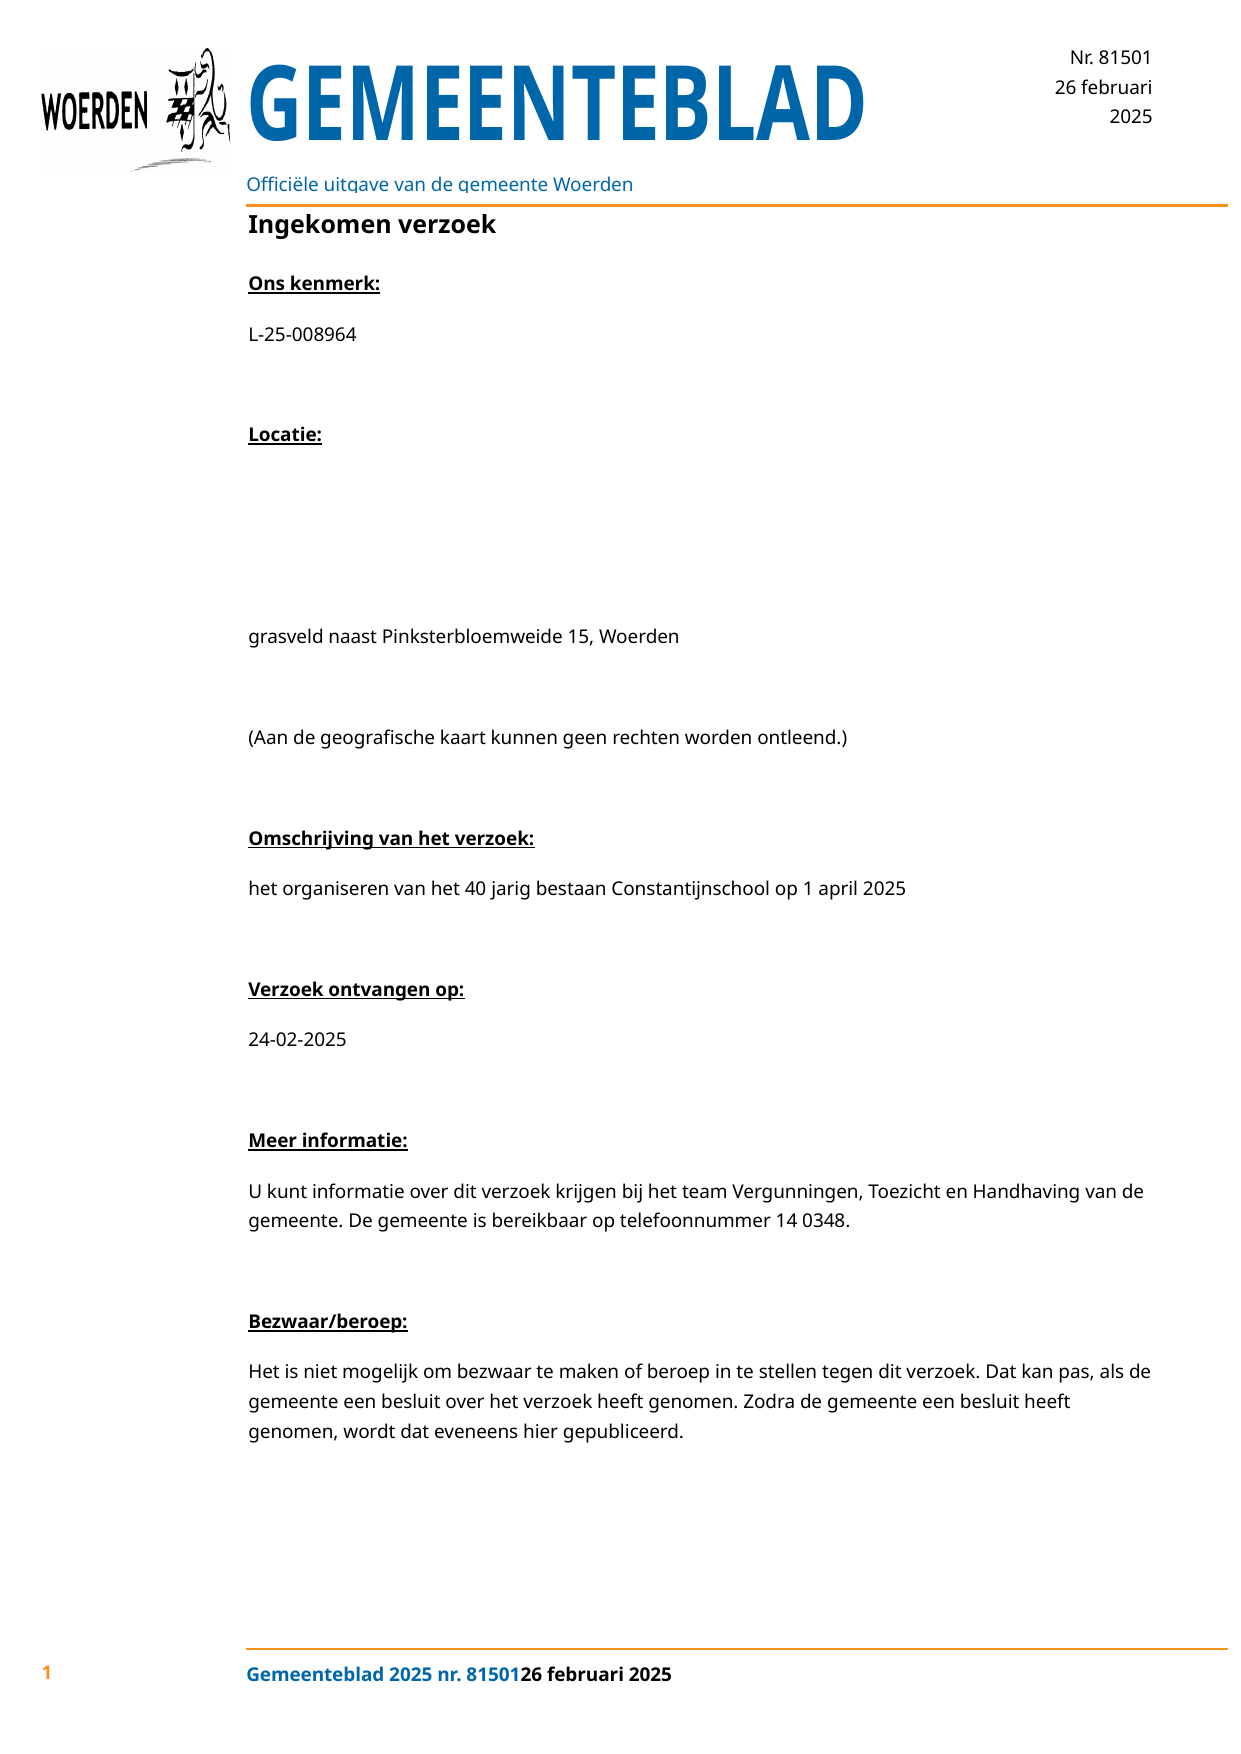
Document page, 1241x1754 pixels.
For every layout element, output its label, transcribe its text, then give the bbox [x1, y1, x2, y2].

text Locatie: [248, 422, 1152, 447]
text Bezwaar/beroep: [248, 1308, 1152, 1334]
text Omschrijving van het verzoek: [248, 825, 1152, 851]
text Meer informatie: [248, 1127, 1152, 1153]
text grasveld naast Pinksterbloemweide 15, Woerden [248, 623, 1152, 649]
picture [41, 47, 231, 172]
text Ingekomen verzoek [248, 207, 1152, 241]
text L-25-008964 [248, 321, 1152, 346]
text 24-02-2025 [248, 1027, 1152, 1052]
text U kunt informatie over dit verzoek krijgen bij het team Vergunningen, Toezicht en Handhaving van de gemeente. De gemeente is bereikbaar op telefoonnummer 14 0348. [248, 1178, 1152, 1233]
text het organiseren van het 40 jarig bestaan Constantijnschool op 1 april 2025 [248, 875, 1152, 901]
text Verzoek ontvangen op: [248, 976, 1152, 1002]
text Ons kenmerk: [248, 270, 1152, 296]
text Het is niet mogelijk om bezwaar te maken of beroep in te stellen tegen dit verzoek. Dat kan pas, als de gemeente een besluit over het verzoek heeft genomen. Zodra de gemeente een besluit heeft genomen, wordt dat eveneens hier gepubliceerd. [248, 1359, 1152, 1443]
text (Aan de geografische kaart kunnen geen rechten worden ontleend.) [248, 724, 1152, 750]
